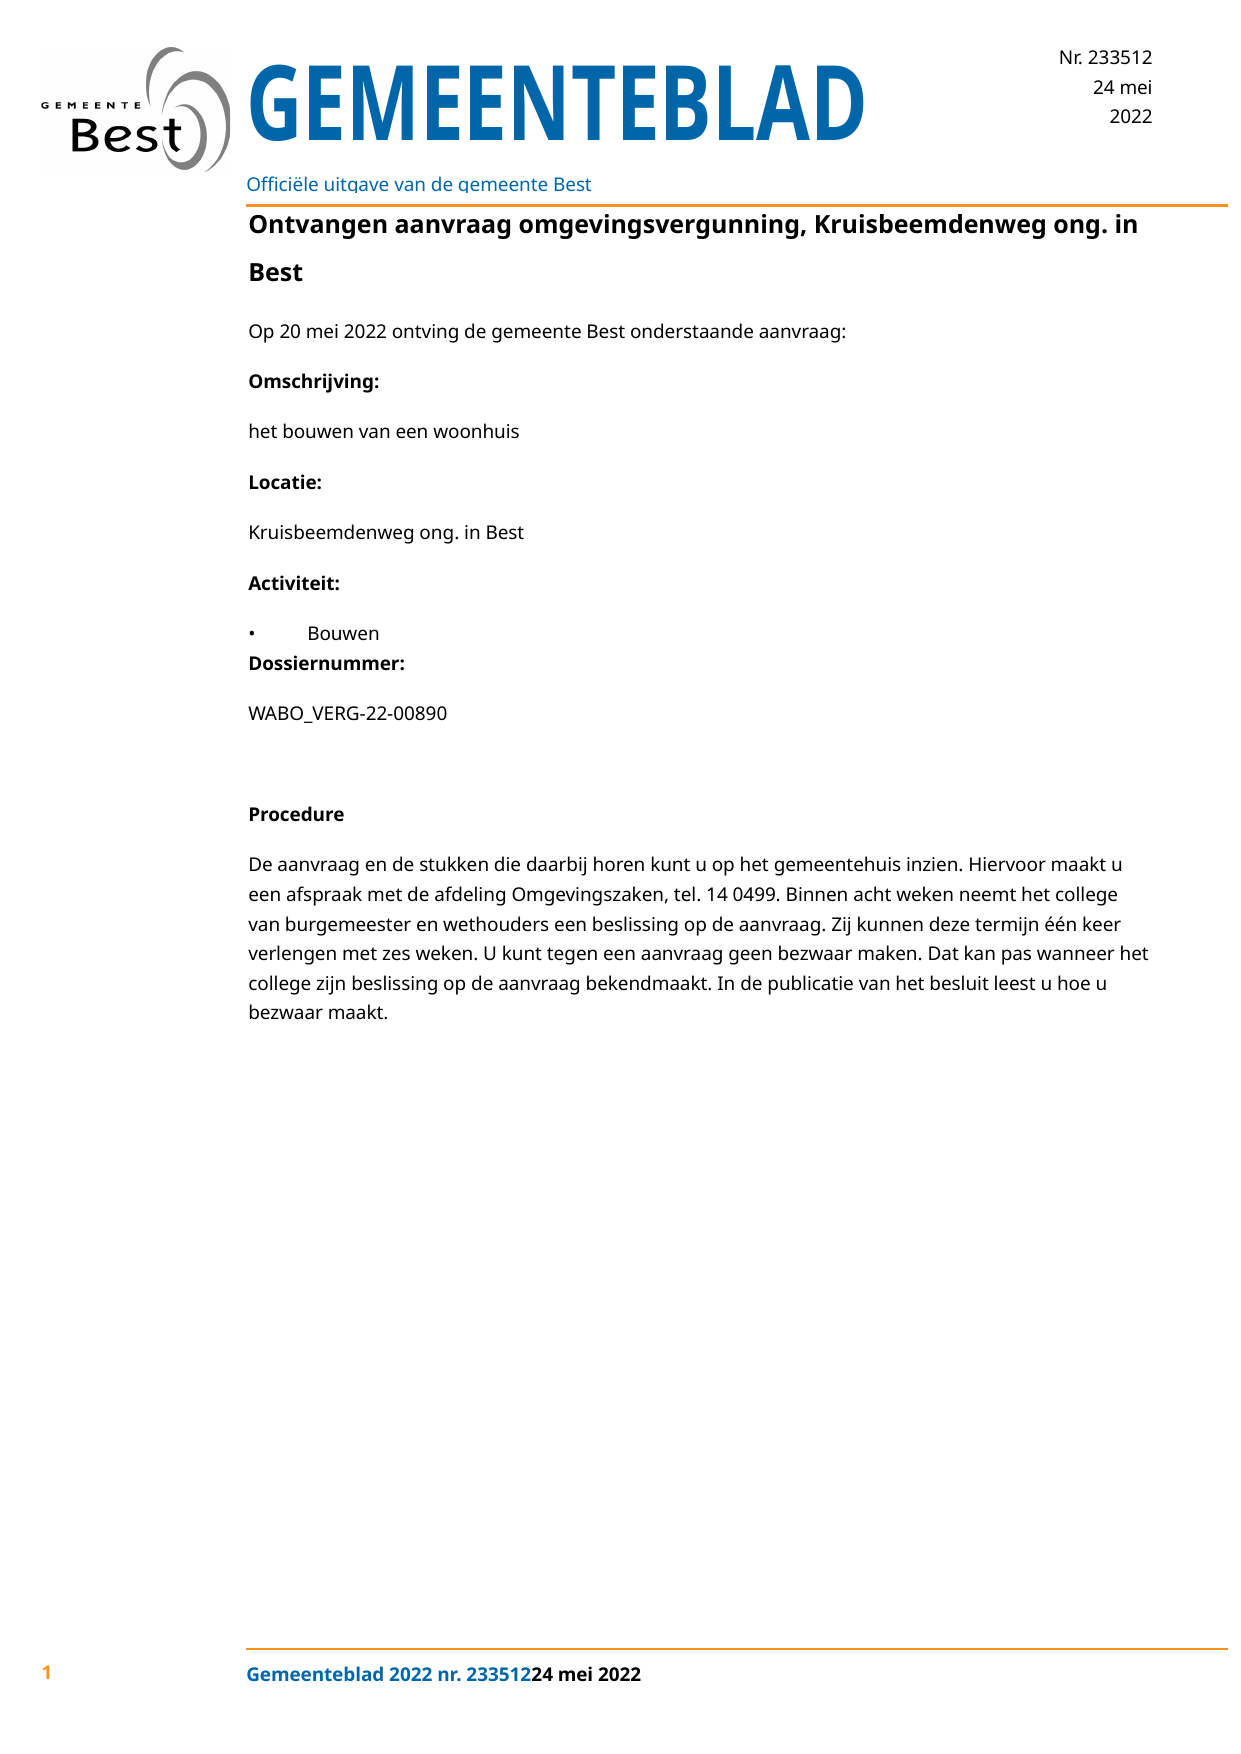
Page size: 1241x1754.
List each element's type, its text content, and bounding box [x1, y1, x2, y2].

text WABO_VERG-22-00890 [248, 700, 1152, 726]
text Ontvangen aanvraag omgevingsvergunning, Kruisbeemdenweg ong. in Best [248, 207, 1152, 288]
text Dossiernummer: [248, 650, 1152, 676]
picture [41, 47, 231, 172]
text De aanvraag en de stukken die daarbij horen kunt u op het gemeentehuis inzien. Hiervoor maakt u een afspraak met de afdeling Omgevingszaken, tel. 14 0499. Binnen acht weken neemt het college van burgemeester en wethouders een beslissing op de aanvraag. Zij kunnen deze termijn één keer verlengen met zes weken. U kunt tegen een aanvraag geen bezwaar maken. Dat kan pas wanneer het college zijn beslissing op de aanvraag bekendmaakt. In de publicatie van het besluit leest u hoe u bezwaar maakt. [248, 852, 1152, 1025]
text Procedure [248, 801, 1152, 827]
text Op 20 mei 2022 ontving de gemeente Best onderstaande aanvraag: [248, 318, 1152, 344]
text Kruisbeemdenweg ong. in Best [248, 519, 1152, 545]
text Locatie: [248, 469, 1152, 495]
list Bouwen [248, 620, 1152, 646]
text Omschrijving: [248, 368, 1152, 394]
text Activiteit: [248, 570, 1152, 596]
text het bouwen van een woonhuis [248, 419, 1152, 444]
